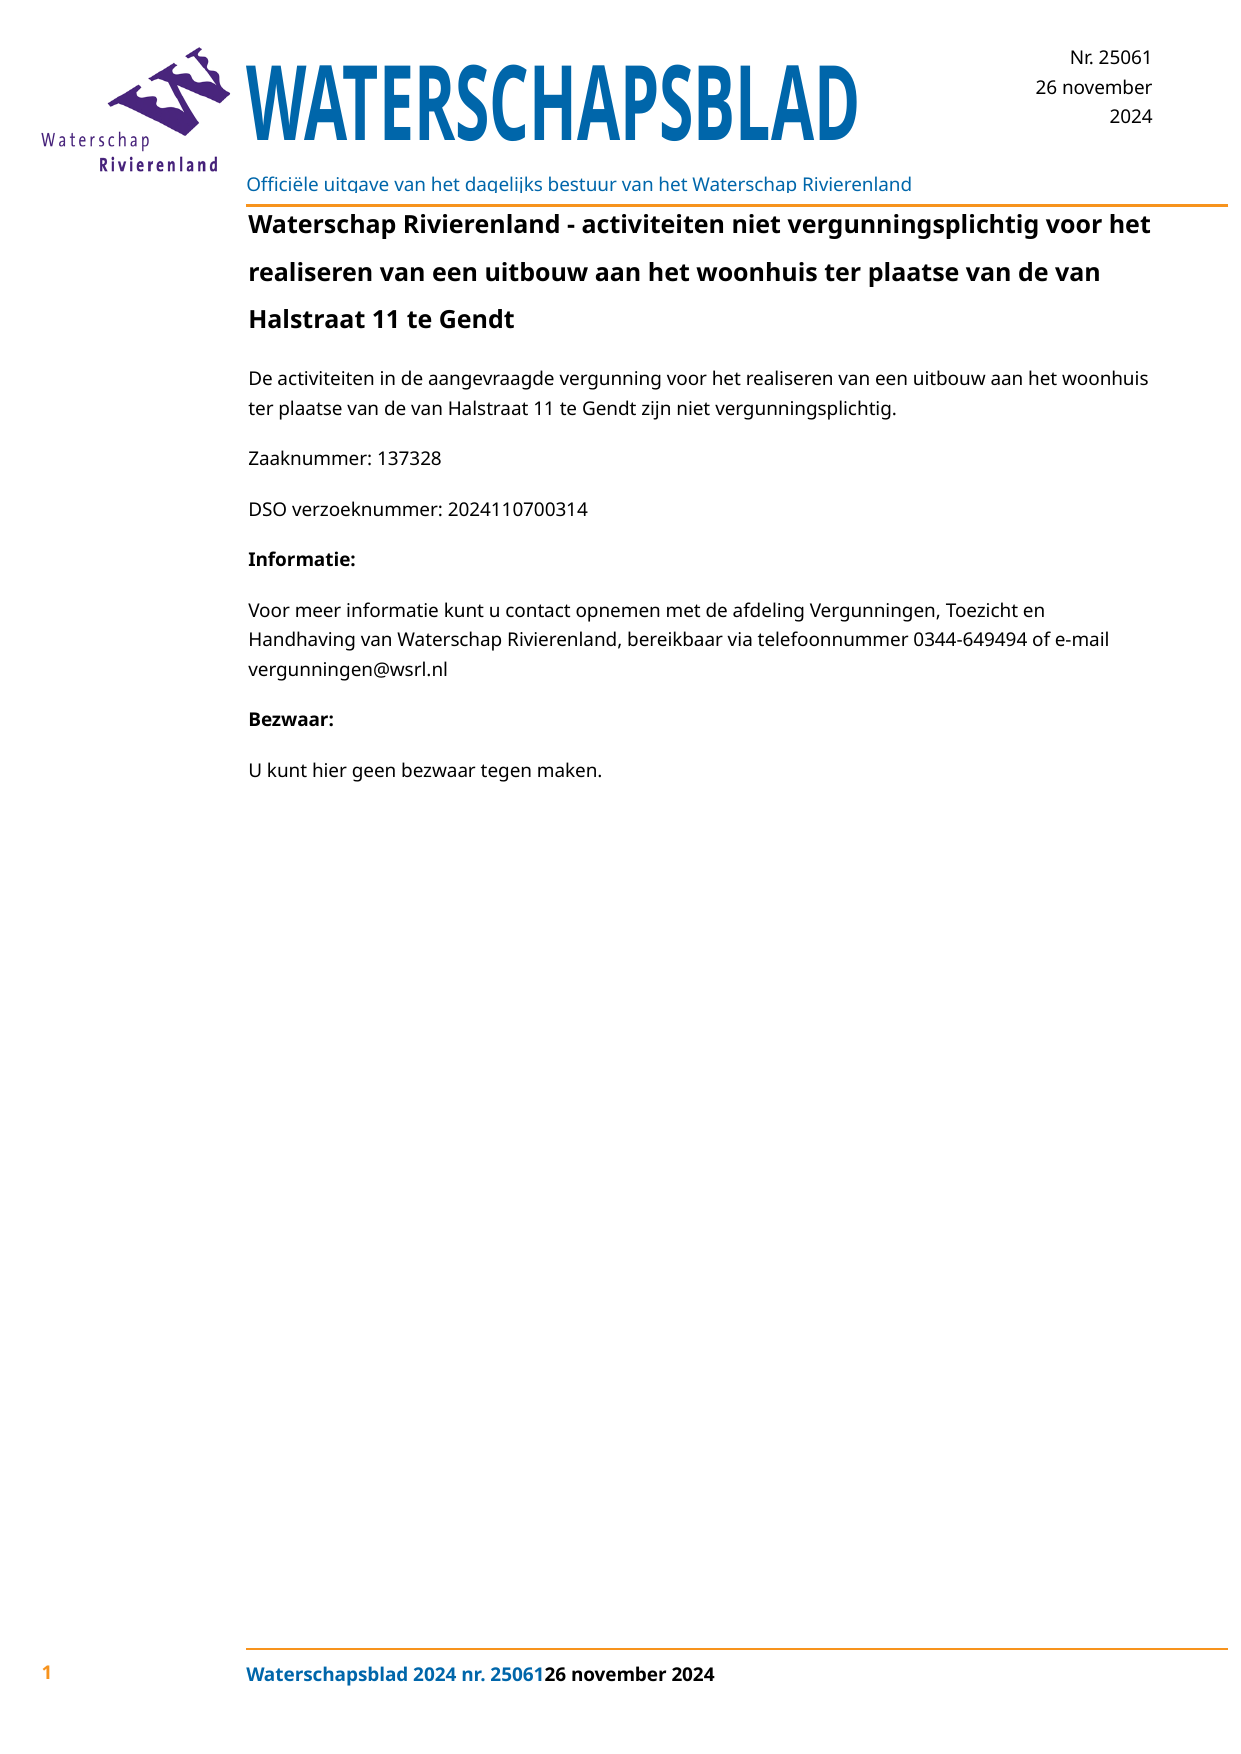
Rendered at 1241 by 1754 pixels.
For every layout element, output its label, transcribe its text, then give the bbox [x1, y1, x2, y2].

picture [41, 47, 231, 172]
text De activiteiten in de aangevraagde vergunning voor het realiseren van een uitbouw aan het woonhuis ter plaatse van de van Halstraat 11 te Gendt zijn niet vergunningsplichtig. [248, 366, 1152, 421]
text Voor meer informatie kunt u contact opnemen met de afdeling Vergunningen, Toezicht en Handhaving van Waterschap Rivierenland, bereikbaar via telefoonnummer 0344-649494 of e-mail vergunningen@wsrl.nl [248, 597, 1152, 682]
text DSO verzoeknummer: 2024110700314 [248, 496, 1152, 522]
text Waterschap Rivierenland - activiteiten niet vergunningsplichtig voor het realiseren van een uitbouw aan het woonhuis ter plaatse van de van Halstraat 11 te Gendt [248, 207, 1152, 336]
text U kunt hier geen bezwaar tegen maken. [248, 757, 1152, 782]
text Bezwaar: [248, 706, 1152, 732]
text Informatie: [248, 546, 1152, 572]
text Zaaknummer: 137328 [248, 446, 1152, 471]
